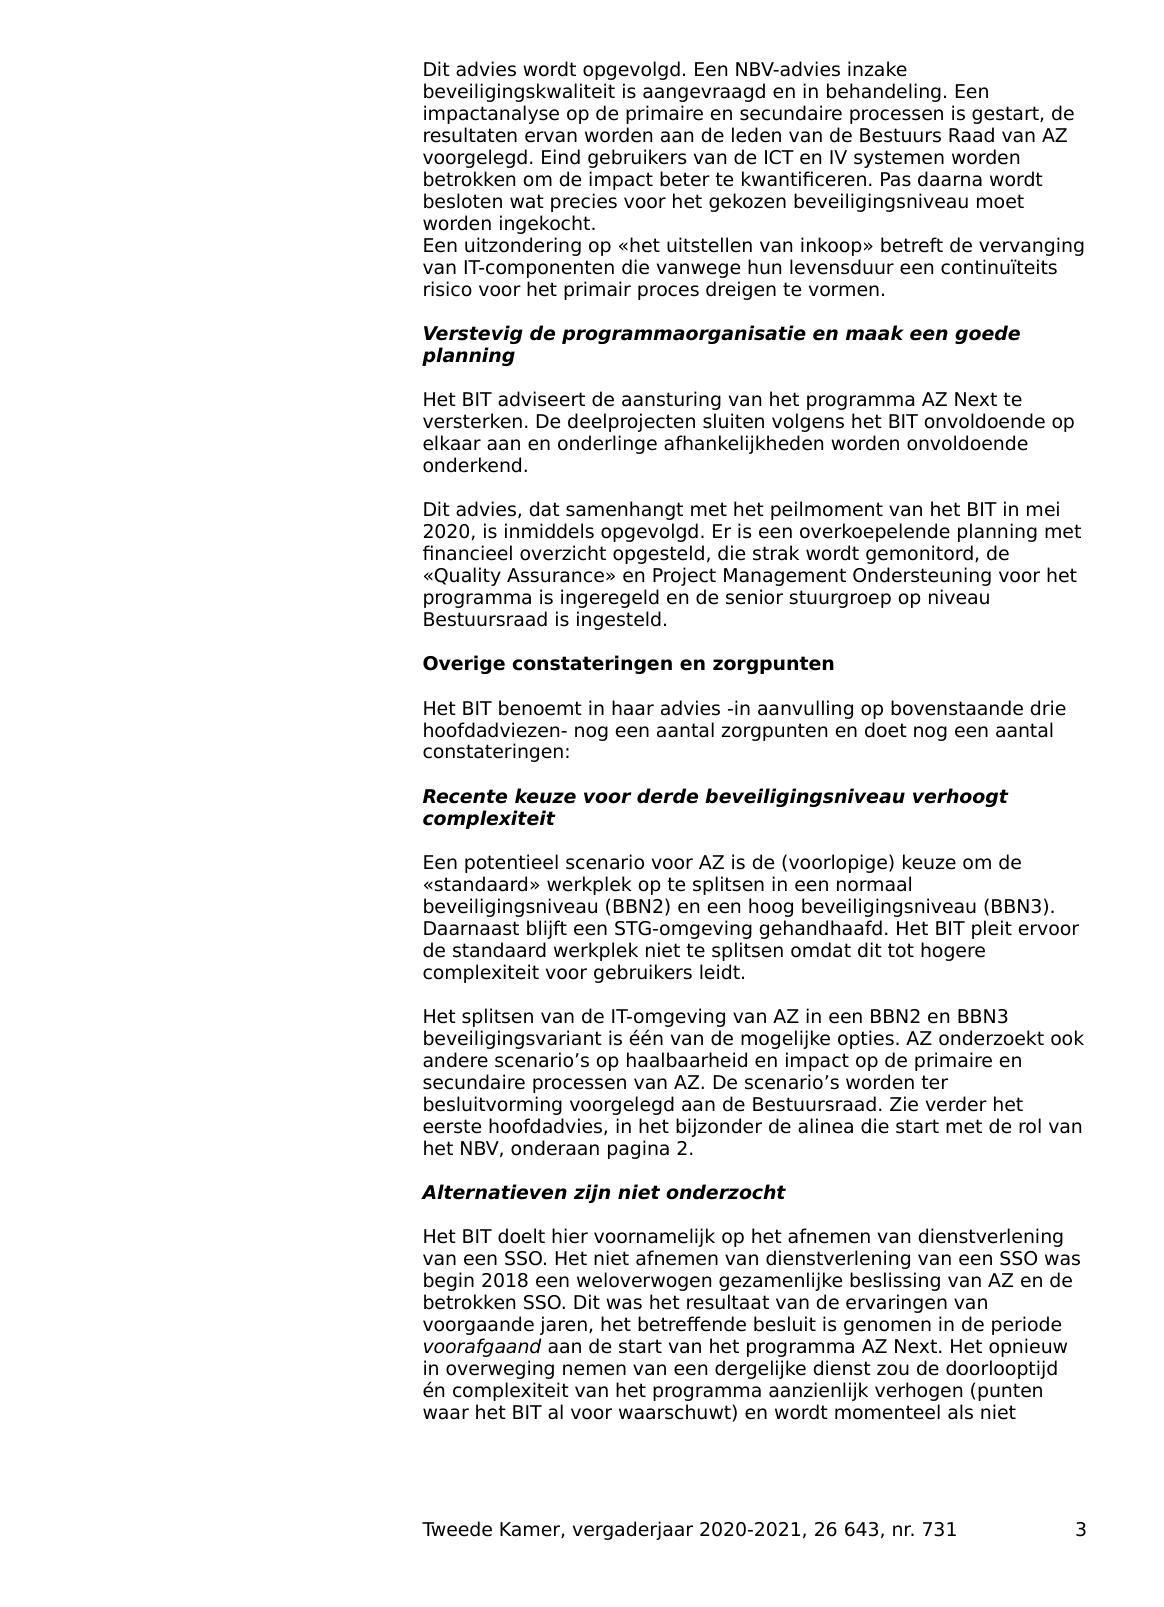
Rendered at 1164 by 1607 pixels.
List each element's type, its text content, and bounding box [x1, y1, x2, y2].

text Een potentieel scenario voor AZ is de (voorlopige) keuze om de «standaard» werkplek op te splitsen in een normaal beveiligingsniveau (BBN2) en een hoog beveiligingsniveau (BBN3). Daarnaast blijft een STG-omgeving gehandhaafd. Het BIT pleit ervoor de standaard werkplek niet te splitsen omdat dit tot hogere complexiteit voor gebruikers leidt. [422, 852, 1087, 984]
text Een uitzondering op «het uitstellen van inkoop» betreft de vervanging van IT-componenten die vanwege hun levensduur een continuïteits risico voor het primair proces dreigen te vormen. [422, 235, 1087, 301]
text Dit advies wordt opgevolgd. Een NBV-advies inzake beveiligingskwaliteit is aangevraagd en in behandeling. Een impactanalyse op de primaire en secundaire processen is gestart, de resultaten ervan worden aan de leden van de Bestuurs Raad van AZ voorgelegd. Eind gebruikers van de ICT en IV systemen worden betrokken om de impact beter te kwantificeren. Pas daarna wordt besloten wat precies voor het gekozen beveiligingsniveau moet worden ingekocht. [422, 59, 1087, 235]
text Het BIT adviseert de aansturing van het programma AZ Next te versterken. De deelprojecten sluiten volgens het BIT onvoldoende op elkaar aan en onderlinge afhankelijkheden worden onvoldoende onderkend. [422, 389, 1087, 477]
subtitle Recente keuze voor derde beveiligingsniveau verhoogt complexiteit [422, 786, 1087, 829]
text Dit advies, dat samenhangt met het peilmoment van het BIT in mei 2020, is inmiddels opgevolgd. Er is een overkoepelende planning met financieel overzicht opgesteld, die strak wordt gemonitord, de «Quality Assurance» en Project Management Ondersteuning voor het programma is ingeregeld en de senior stuurgroep op niveau Bestuursraad is ingesteld. [422, 499, 1087, 631]
text Het BIT doelt hier voornamelijk op het afnemen van dienstverlening van een SSO. Het niet afnemen van dienstverlening van een SSO was begin 2018 een weloverwogen gezamenlijke beslissing van AZ en de betrokken SSO. Dit was het resultaat van de ervaringen van voorgaande jaren, het betreffende besluit is genomen in de periode voorafgaand aan de start van het programma AZ Next. Het opnieuw in overweging nemen van een dergelijke dienst zou de doorlooptijd én complexiteit van het programma aanzienlijk verhogen (punten waar het BIT al voor waarschuwt) en wordt momenteel als niet [422, 1226, 1087, 1424]
text Het BIT benoemt in haar advies -in aanvulling op bovenstaande drie hoofdadviezen- nog een aantal zorgpunten en doet nog een aantal constateringen: [422, 697, 1087, 763]
subtitle Overige constateringen en zorgpunten [422, 653, 1087, 675]
subtitle Verstevig de programmaorganisatie en maak een goede planning [422, 323, 1087, 367]
text Het splitsen van de IT-omgeving van AZ in een BBN2 en BBN3 beveiligingsvariant is één van de mogelijke opties. AZ onderzoekt ook andere scenario’s op haalbaarheid en impact op de primaire en secundaire processen van AZ. De scenario’s worden ter besluitvorming voorgelegd aan de Bestuursraad. Zie verder het eerste hoofdadvies, in het bijzonder de alinea die start met de rol van het NBV, onderaan pagina 2. [422, 1006, 1087, 1160]
subtitle Alternatieven zijn niet onderzocht [422, 1182, 1087, 1204]
